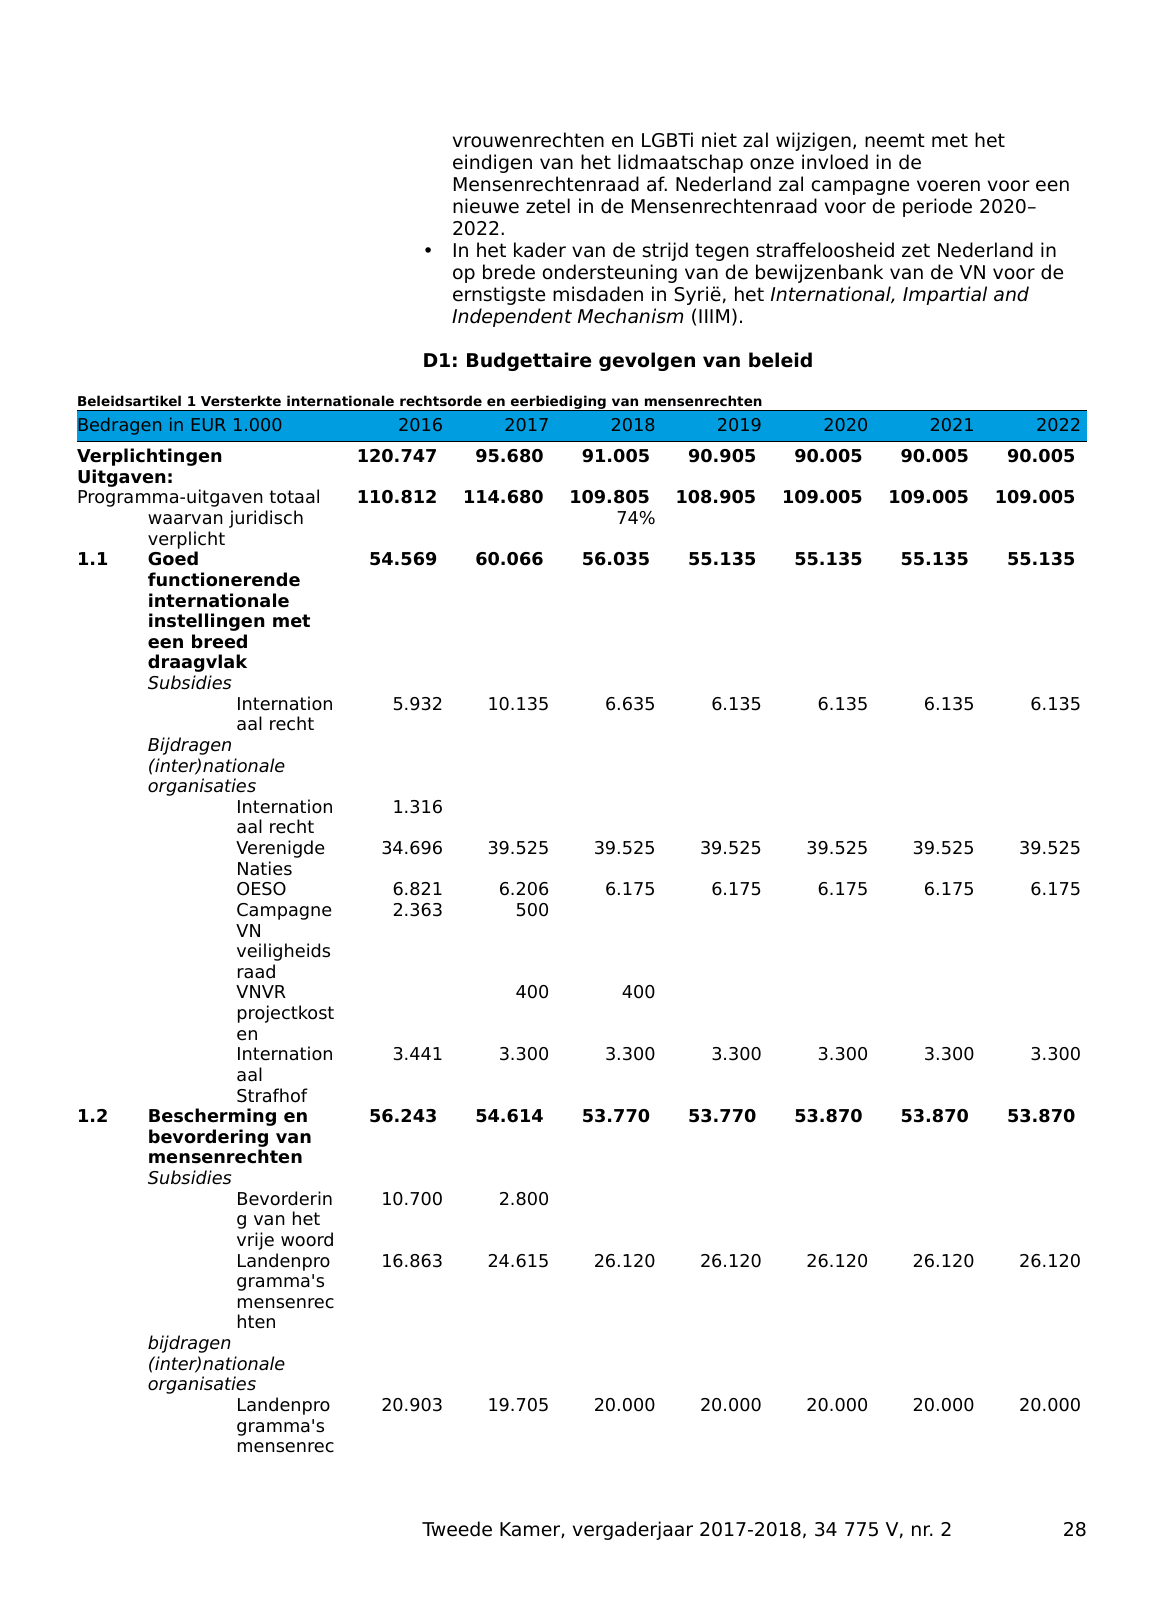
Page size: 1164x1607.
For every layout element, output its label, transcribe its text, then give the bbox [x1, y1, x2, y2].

table_cell 6.175 [661, 879, 768, 900]
table_cell [555, 673, 661, 694]
table_cell [142, 1044, 230, 1106]
table_cell 53.870 [874, 1106, 980, 1168]
table_cell 5.932 [343, 694, 449, 735]
table_cell 90.005 [980, 442, 1087, 467]
table_cell [980, 508, 1087, 549]
table_cell 74% [555, 508, 661, 549]
table_cell 60.066 [449, 549, 555, 673]
table_cell 39.525 [980, 838, 1087, 879]
table_cell 6.135 [661, 694, 768, 735]
table_cell 6.175 [980, 879, 1087, 900]
table_cell [77, 983, 142, 1044]
table_cell [874, 508, 980, 549]
table_cell Bedragen in EUR 1.000 [77, 411, 342, 441]
table_cell [449, 508, 555, 549]
table_cell Verplichtingen [77, 442, 342, 467]
table_header Beleidsartikel 1 Versterkte internationale rechtsorde en eerbiediging van mensenrechten [77, 394, 1087, 409]
table_cell 53.870 [768, 1106, 874, 1168]
table_cell 54.569 [343, 549, 449, 673]
table_cell [661, 1189, 768, 1251]
table_cell [661, 797, 768, 838]
table_cell 2020 [768, 411, 874, 441]
table_cell [661, 900, 768, 982]
table_cell [980, 1333, 1087, 1395]
table_cell Landenprogramma's mensenrec [230, 1395, 342, 1457]
table_cell [980, 900, 1087, 982]
table_cell 53.770 [661, 1106, 768, 1168]
table_cell 10.700 [343, 1189, 449, 1251]
table_cell 34.696 [343, 838, 449, 879]
table_cell [768, 508, 874, 549]
table_cell 20.000 [661, 1395, 768, 1457]
table_cell 54.614 [449, 1106, 555, 1168]
table_cell 6.175 [768, 879, 874, 900]
table_cell [449, 1333, 555, 1395]
table_cell 3.300 [768, 1044, 874, 1106]
table_cell 39.525 [449, 838, 555, 879]
table_cell [768, 797, 874, 838]
table_cell [449, 735, 555, 797]
table_cell [555, 1333, 661, 1395]
table_cell 39.525 [661, 838, 768, 879]
table_cell 55.135 [980, 549, 1087, 673]
table_cell Internationaal Strafhof [230, 1044, 342, 1106]
table_cell Verenigde Naties [230, 838, 342, 879]
table_cell 6.175 [555, 879, 661, 900]
table_cell 90.005 [874, 442, 980, 467]
table_cell 2019 [661, 411, 768, 441]
table_cell 56.243 [343, 1106, 449, 1168]
table_cell [874, 1168, 980, 1189]
table_cell 39.525 [555, 838, 661, 879]
table_cell 3.300 [449, 1044, 555, 1106]
table_cell 95.680 [449, 442, 555, 467]
table_cell 90.905 [661, 442, 768, 467]
table_cell 55.135 [874, 549, 980, 673]
table_cell Bescherming en bevordering van mensenrechten [142, 1106, 342, 1168]
table_cell Campagne VN veiligheidsraad [230, 900, 342, 982]
table_cell Internationaal recht [230, 797, 342, 838]
subtitle D1: Budgettaire gevolgen van beleid [422, 350, 1087, 372]
table_cell [874, 797, 980, 838]
table_cell [77, 673, 142, 694]
table_cell 109.805 [555, 488, 661, 508]
table_cell [874, 1333, 980, 1395]
table_cell 1.316 [343, 797, 449, 838]
table_cell [142, 900, 230, 982]
table_cell [449, 797, 555, 838]
table_cell Bevordering van het vrije woord [230, 1189, 342, 1251]
table_cell [77, 1044, 142, 1106]
table_cell 114.680 [449, 488, 555, 508]
table_cell [555, 1189, 661, 1251]
table_cell [142, 838, 230, 879]
table_cell [142, 1251, 230, 1333]
table_cell [661, 508, 768, 549]
table_cell 2016 [343, 411, 449, 441]
table_cell [77, 694, 142, 735]
table_cell [343, 1168, 449, 1189]
table_cell [661, 467, 768, 487]
table_cell [77, 879, 142, 900]
table_cell [77, 1189, 142, 1251]
table_cell 53.770 [555, 1106, 661, 1168]
table_cell [661, 983, 768, 1044]
table_cell 90.005 [768, 442, 874, 467]
table_cell [555, 797, 661, 838]
table_cell 55.135 [768, 549, 874, 673]
table_cell 53.870 [980, 1106, 1087, 1168]
table_cell [77, 1333, 142, 1395]
table_cell 55.135 [661, 549, 768, 673]
table_cell 3.300 [874, 1044, 980, 1106]
table_cell 3.300 [980, 1044, 1087, 1106]
text vrouwenrechten en LGBTi niet zal wijzigen, neemt met het eindigen van het lidmaatschap onze invloed in de Mensenrechtenraad af. Nederland zal campagne voeren voor een nieuwe zetel in de Mensenrechtenraad voor de periode 2020–2022. [422, 130, 1087, 240]
table_cell [874, 735, 980, 797]
table_cell [449, 1168, 555, 1189]
table_cell [77, 508, 142, 549]
table_cell 39.525 [768, 838, 874, 879]
table_cell [555, 735, 661, 797]
table_cell [980, 1168, 1087, 1189]
table_cell 1.2 [77, 1106, 142, 1168]
table_cell OESO [230, 879, 342, 900]
table_cell [980, 673, 1087, 694]
table_cell 39.525 [874, 838, 980, 879]
table_cell [142, 694, 230, 735]
table_cell Goed functionerende internationale instellingen met een breed draagvlak [142, 549, 342, 673]
table_cell [77, 1395, 142, 1457]
table_cell 108.905 [661, 488, 768, 508]
table_cell 2017 [449, 411, 555, 441]
table_cell 2022 [980, 411, 1087, 441]
table_cell [449, 467, 555, 487]
table_cell [77, 797, 142, 838]
table_cell [77, 1168, 142, 1189]
table_cell [874, 673, 980, 694]
table_cell [142, 983, 230, 1044]
table_cell [768, 467, 874, 487]
table_cell [661, 1333, 768, 1395]
table_cell 400 [555, 983, 661, 1044]
table_cell [142, 1189, 230, 1251]
table_cell [661, 1168, 768, 1189]
table_cell [980, 983, 1087, 1044]
table_cell 2018 [555, 411, 661, 441]
table_cell 16.863 [343, 1251, 449, 1333]
table_cell [555, 900, 661, 982]
table_cell [661, 735, 768, 797]
table_cell 120.747 [343, 442, 449, 467]
table_cell Subsidies [142, 673, 342, 694]
table_cell [980, 467, 1087, 487]
table_cell [980, 1189, 1087, 1251]
table_cell 1.1 [77, 549, 142, 673]
table_cell [874, 1189, 980, 1251]
table_cell 26.120 [555, 1251, 661, 1333]
table_cell 6.135 [768, 694, 874, 735]
table_cell [555, 1168, 661, 1189]
table_cell 109.005 [874, 488, 980, 508]
table_cell [142, 879, 230, 900]
table_cell 3.441 [343, 1044, 449, 1106]
table_cell [343, 467, 449, 487]
table_cell Uitgaven: [77, 467, 342, 487]
table_cell [77, 1251, 142, 1333]
table_cell [768, 673, 874, 694]
table_cell [768, 900, 874, 982]
table_cell [343, 983, 449, 1044]
table_cell 110.812 [343, 488, 449, 508]
table_cell 56.035 [555, 549, 661, 673]
table_cell [343, 1333, 449, 1395]
table_cell [874, 983, 980, 1044]
table_cell 2.800 [449, 1189, 555, 1251]
table_cell [768, 735, 874, 797]
table_cell 6.175 [874, 879, 980, 900]
table_cell [77, 735, 142, 797]
table_cell [142, 1395, 230, 1457]
table_cell 24.615 [449, 1251, 555, 1333]
table_cell 26.120 [980, 1251, 1087, 1333]
table_cell [555, 467, 661, 487]
table_cell Programma-uitgaven totaal [77, 488, 342, 508]
table_cell 3.300 [661, 1044, 768, 1106]
table_cell 6.206 [449, 879, 555, 900]
table_cell 6.635 [555, 694, 661, 735]
table_cell [874, 900, 980, 982]
table_cell [768, 1333, 874, 1395]
table_cell 109.005 [768, 488, 874, 508]
table_cell 20.000 [874, 1395, 980, 1457]
table_cell [77, 900, 142, 982]
table_cell [343, 673, 449, 694]
table_cell [980, 735, 1087, 797]
table_cell [874, 467, 980, 487]
table_cell [768, 1189, 874, 1251]
table_cell Subsidies [142, 1168, 342, 1189]
table_cell Landenprogramma's mensenrechten [230, 1251, 342, 1333]
table_cell 20.903 [343, 1395, 449, 1457]
table_cell [449, 673, 555, 694]
table_cell 400 [449, 983, 555, 1044]
table_cell 2.363 [343, 900, 449, 982]
table_cell 6.821 [343, 879, 449, 900]
table_cell VNVR projectkosten [230, 983, 342, 1044]
table_cell 20.000 [980, 1395, 1087, 1457]
table_cell 2021 [874, 411, 980, 441]
table_cell [980, 797, 1087, 838]
table_cell Bijdragen (inter)nationale organisaties [142, 735, 342, 797]
table_cell [768, 983, 874, 1044]
table_cell 20.000 [555, 1395, 661, 1457]
table_cell 26.120 [768, 1251, 874, 1333]
table_cell [343, 735, 449, 797]
table_cell [343, 508, 449, 549]
table_cell 6.135 [874, 694, 980, 735]
table_cell 500 [449, 900, 555, 982]
text • In het kader van de strijd tegen straffeloosheid zet Nederland in op brede ondersteuning van de bewijzenbank van de VN voor de ernstigste misdaden in Syrië, het International, Impartial and Independent Mechanism (IIIM). [422, 240, 1087, 328]
table_cell [661, 673, 768, 694]
table_cell 26.120 [661, 1251, 768, 1333]
table_cell bijdragen (inter)nationale organisaties [142, 1333, 342, 1395]
table_cell Internationaal recht [230, 694, 342, 735]
table_cell 109.005 [980, 488, 1087, 508]
table_cell 3.300 [555, 1044, 661, 1106]
table_cell [142, 797, 230, 838]
table_cell [768, 1168, 874, 1189]
table_cell 10.135 [449, 694, 555, 735]
table_cell 19.705 [449, 1395, 555, 1457]
table_cell waarvan juridisch verplicht [142, 508, 342, 549]
table_cell 6.135 [980, 694, 1087, 735]
table_cell 91.005 [555, 442, 661, 467]
table_cell 20.000 [768, 1395, 874, 1457]
table_cell [77, 838, 142, 879]
table_cell 26.120 [874, 1251, 980, 1333]
